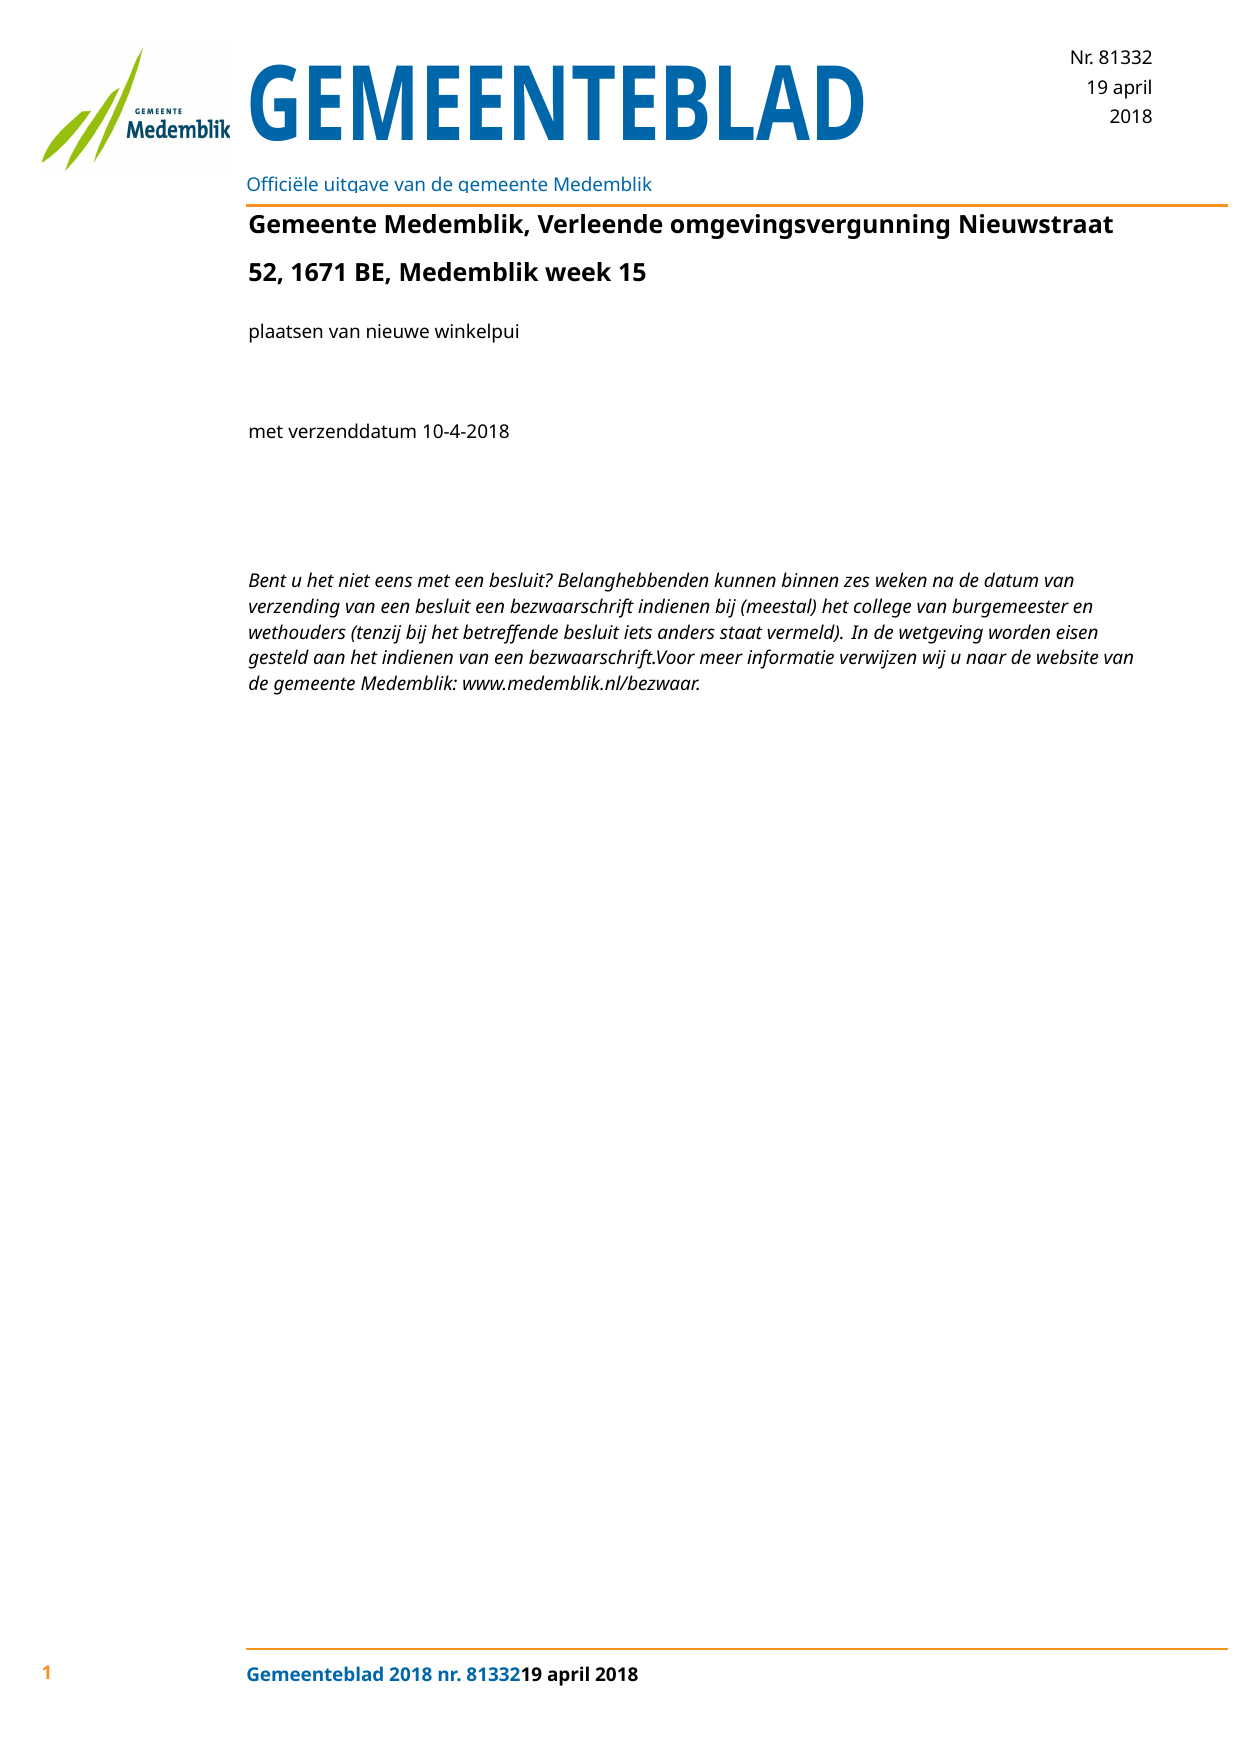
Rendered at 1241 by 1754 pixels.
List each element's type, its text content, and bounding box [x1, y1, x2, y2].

text Bent u het niet eens met een besluit? Belanghebbenden kunnen binnen zes weken na de datum van verzending van een besluit een bezwaarschrift indienen bij (meestal) het college van burgemeester en wethouders (tenzij bij het betreffende besluit iets anders staat vermeld). In de wetgeving worden eisen gesteld aan het indienen van een bezwaarschrift.Voor meer informatie verwijzen wij u naar de website van de gemeente Medemblik: www.medemblik.nl/bezwaar. [248, 567, 1152, 696]
text met verzenddatum 10-4-2018 [248, 419, 1152, 444]
text Gemeente Medemblik, Verleende omgevingsvergunning Nieuwstraat 52, 1671 BE, Medemblik week 15 [248, 207, 1152, 288]
text plaatsen van nieuwe winkelpui [248, 318, 1152, 344]
picture [41, 47, 231, 172]
